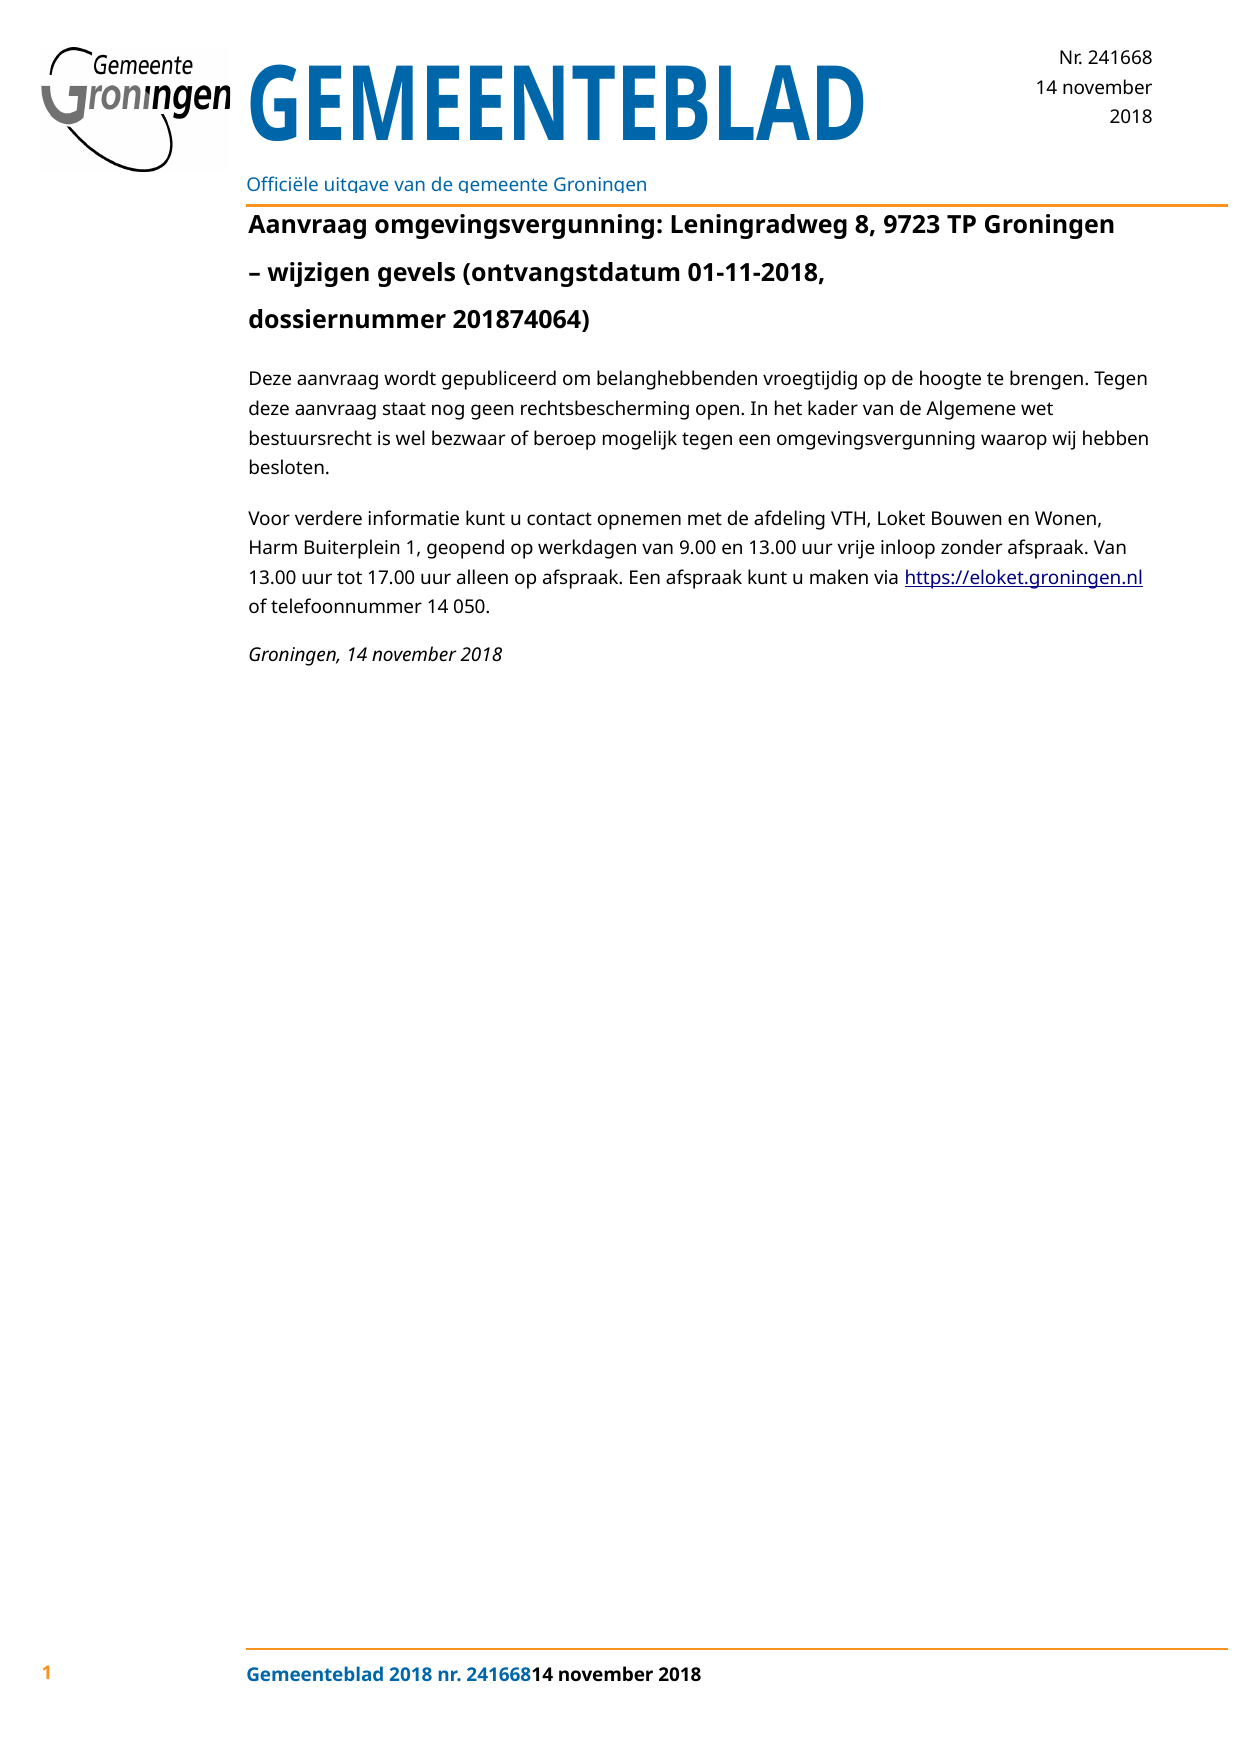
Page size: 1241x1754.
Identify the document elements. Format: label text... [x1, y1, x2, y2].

picture [41, 47, 231, 172]
text Aanvraag omgevingsvergunning: Leningradweg 8, 9723 TP Groningen – wijzigen gevels (ontvangstdatum 01-11-2018, dossiernummer 201874064) [248, 207, 1152, 336]
text Groningen, 14 november 2018 [248, 641, 1152, 667]
text Voor verdere informatie kunt u contact opnemen met de afdeling VTH, Loket Bouwen en Wonen, Harm Buiterplein 1, geopend op werkdagen van 9.00 en 13.00 uur vrije inloop zonder afspraak. Van 13.00 uur tot 17.00 uur alleen op afspraak. Een afspraak kunt u maken via https://eloket.groningen.nl of telefoonnummer 14 050. [248, 505, 1152, 619]
text Deze aanvraag wordt gepubliceerd om belanghebbenden vroegtijdig op de hoogte te brengen. Tegen deze aanvraag staat nog geen rechtsbescherming open. In het kader van de Algemene wet bestuursrecht is wel bezwaar of beroep mogelijk tegen een omgevingsvergunning waarop wij hebben besloten. [248, 366, 1152, 480]
